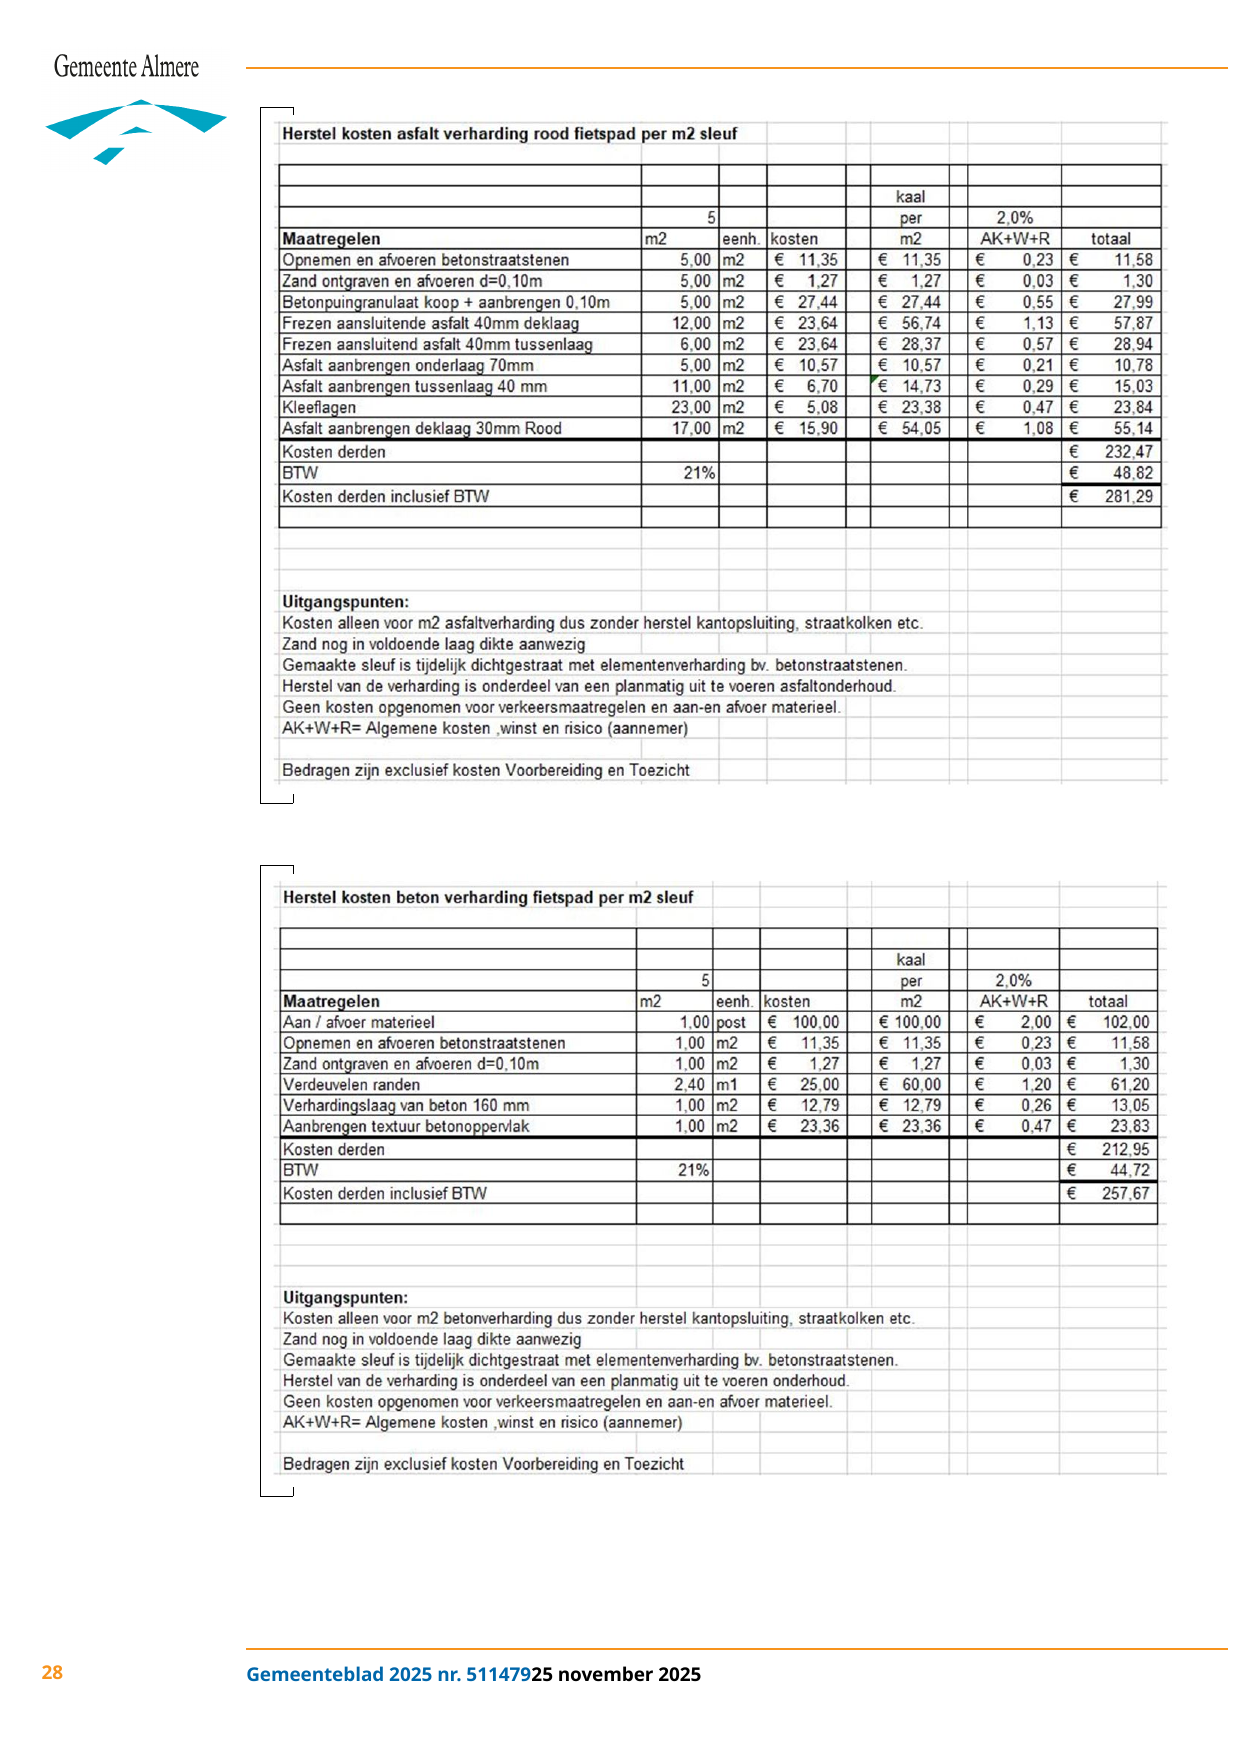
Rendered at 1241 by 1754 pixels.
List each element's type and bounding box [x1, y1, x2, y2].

picture [41, 47, 231, 172]
picture [268, 874, 1173, 1487]
picture [268, 115, 1173, 794]
